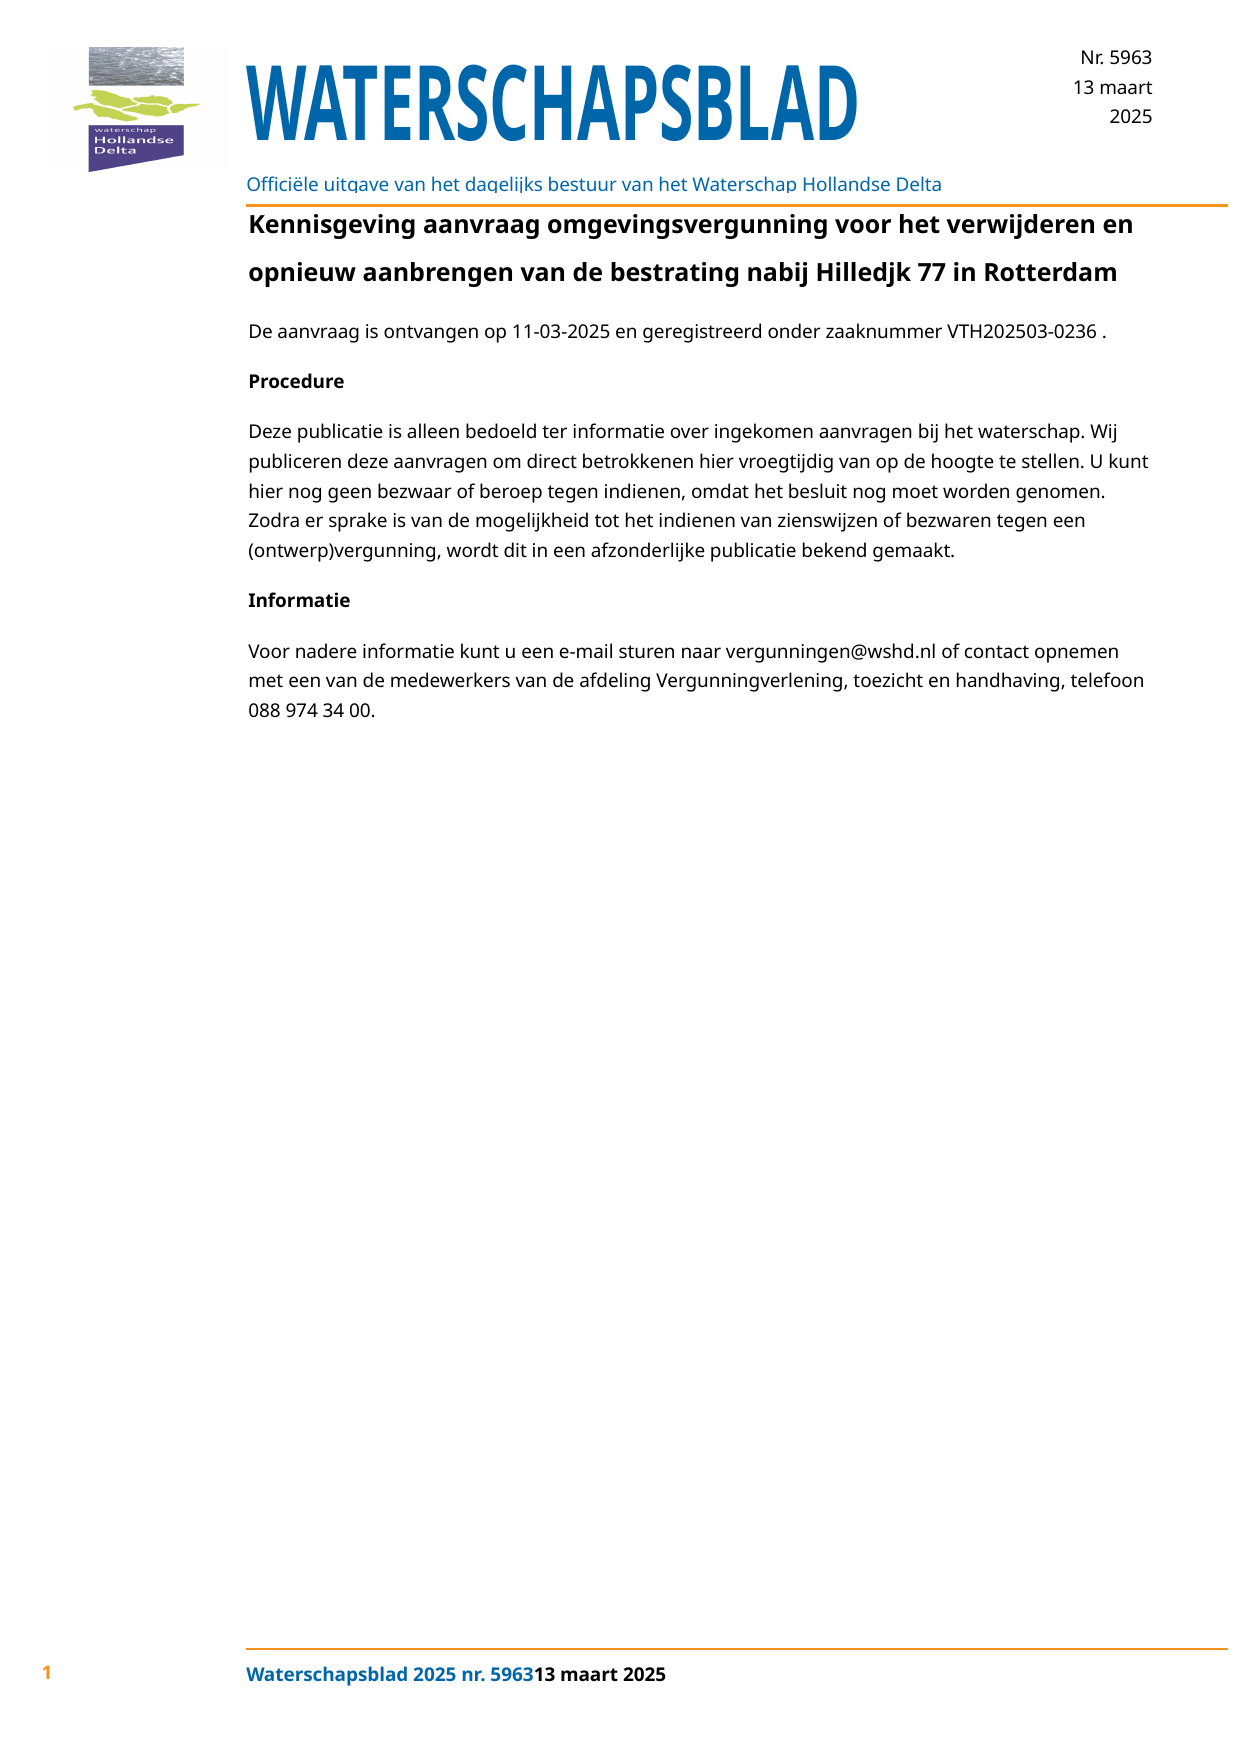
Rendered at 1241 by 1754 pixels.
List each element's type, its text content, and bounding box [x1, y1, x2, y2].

text Procedure [248, 368, 1152, 394]
picture [41, 47, 231, 172]
text Informatie [248, 587, 1152, 613]
text Kennisgeving aanvraag omgevingsvergunning voor het verwijderen en opnieuw aanbrengen van de bestrating nabij Hilledjk 77 in Rotterdam [248, 207, 1152, 288]
text De aanvraag is ontvangen op 11-03-2025 en geregistreerd onder zaaknummer VTH202503-0236 . [248, 318, 1152, 344]
text Voor nadere informatie kunt u een e-mail sturen naar vergunningen@wshd.nl of contact opnemen met een van de medewerkers van de afdeling Vergunningverlening, toezicht en handhaving, telefoon 088 974 34 00. [248, 638, 1152, 723]
text Deze publicatie is alleen bedoeld ter informatie over ingekomen aanvragen bij het waterschap. Wij publiceren deze aanvragen om direct betrokkenen hier vroegtijdig van op de hoogte te stellen. U kunt hier nog geen bezwaar of beroep tegen indienen, omdat het besluit nog moet worden genomen. Zodra er sprake is van de mogelijkheid tot het indienen van zienswijzen of bezwaren tegen een (ontwerp)vergunning, wordt dit in een afzonderlijke publicatie bekend gemaakt. [248, 419, 1152, 563]
